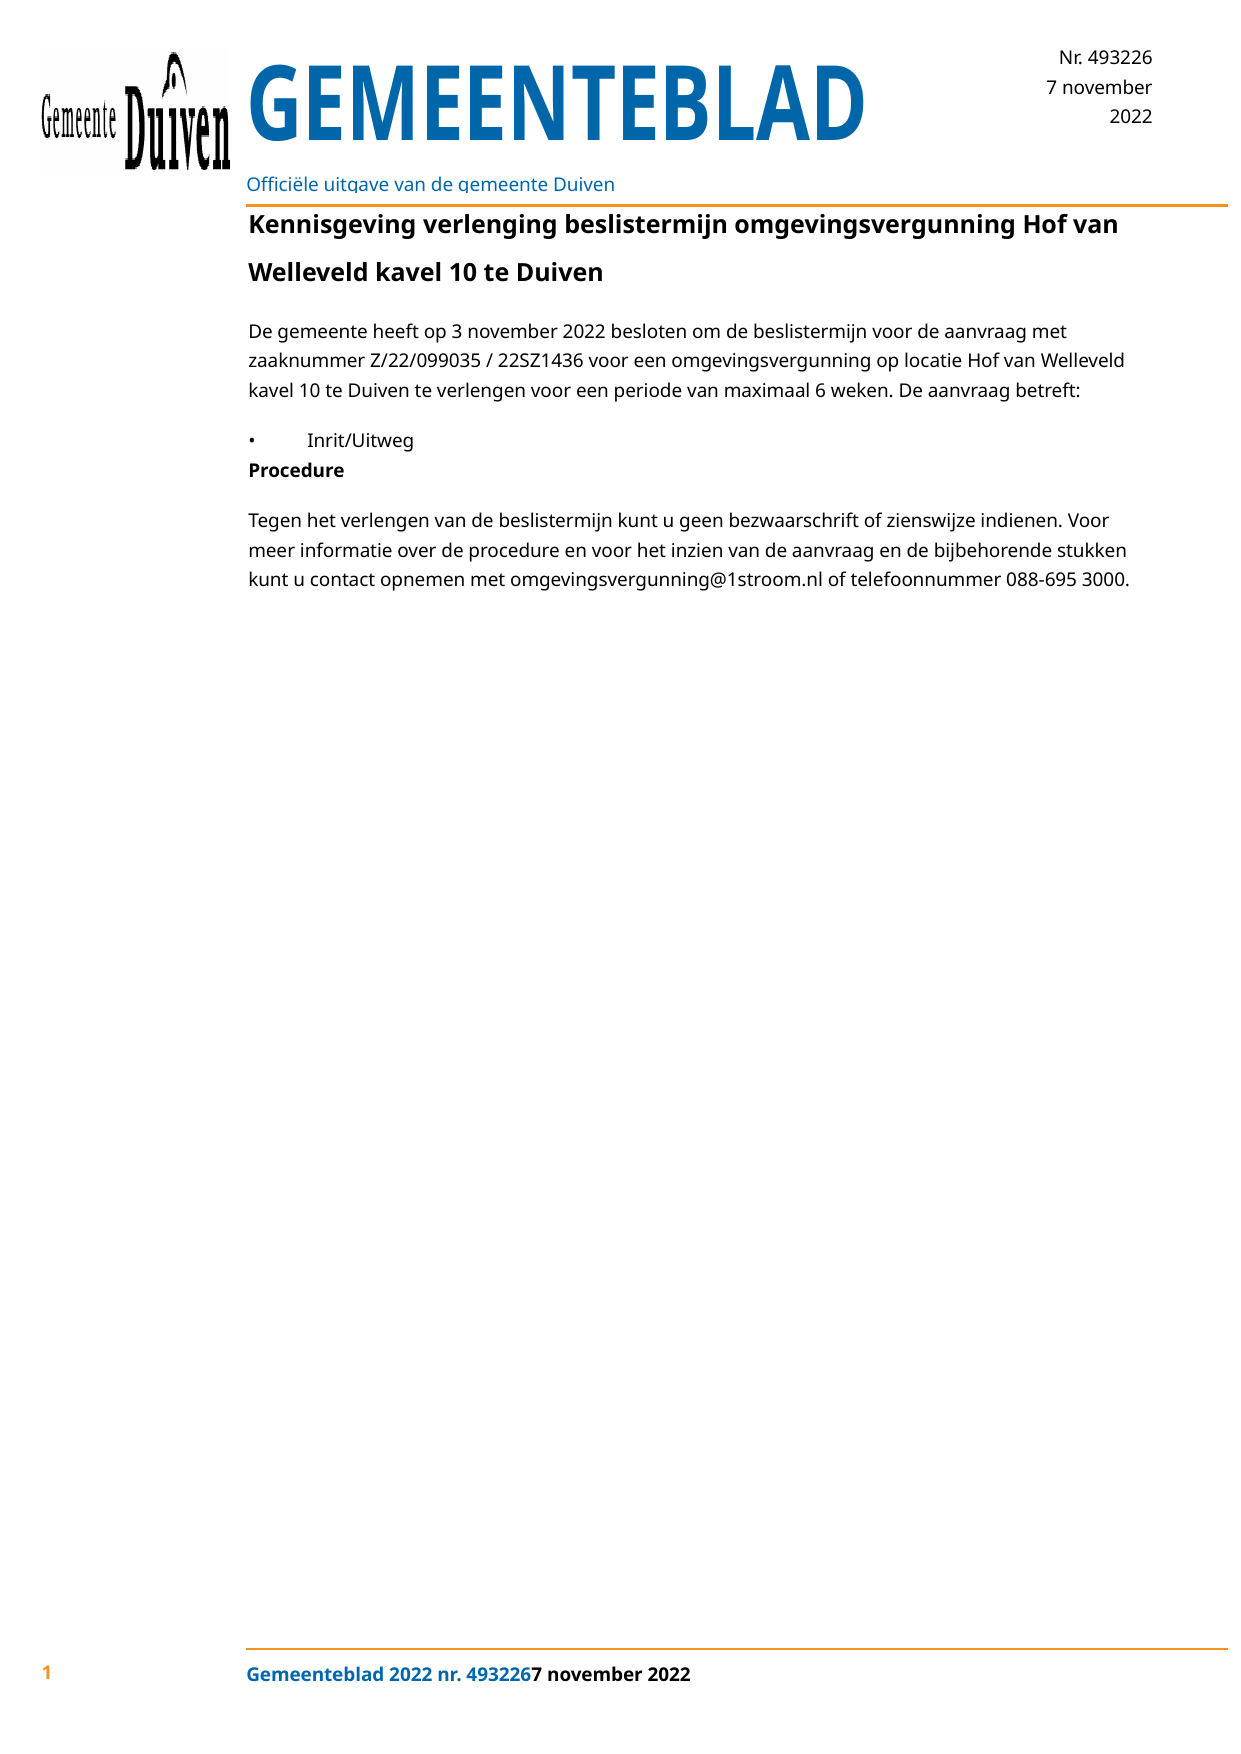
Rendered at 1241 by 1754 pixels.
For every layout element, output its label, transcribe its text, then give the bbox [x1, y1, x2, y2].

text De gemeente heeft op 3 november 2022 besloten om de beslistermijn voor de aanvraag met zaaknummer Z/22/099035 / 22SZ1436 voor een omgevingsvergunning op locatie Hof van Welleveld kavel 10 te Duiven te verlengen voor een periode van maximaal 6 weken. De aanvraag betreft: [248, 318, 1152, 403]
text Kennisgeving verlenging beslistermijn omgevingsvergunning Hof van Welleveld kavel 10 te Duiven [248, 207, 1152, 288]
text Procedure [248, 457, 1152, 483]
text Tegen het verlengen van de beslistermijn kunt u geen bezwaarschrift of zienswijze indienen. Voor meer informatie over de procedure en voor het inzien van de aanvraag en de bijbehorende stukken kunt u contact opnemen met omgevingsvergunning@1stroom.nl of telefoonnummer 088-695 3000. [248, 507, 1152, 592]
picture [41, 47, 231, 172]
list Inrit/Uitweg [248, 427, 1152, 453]
